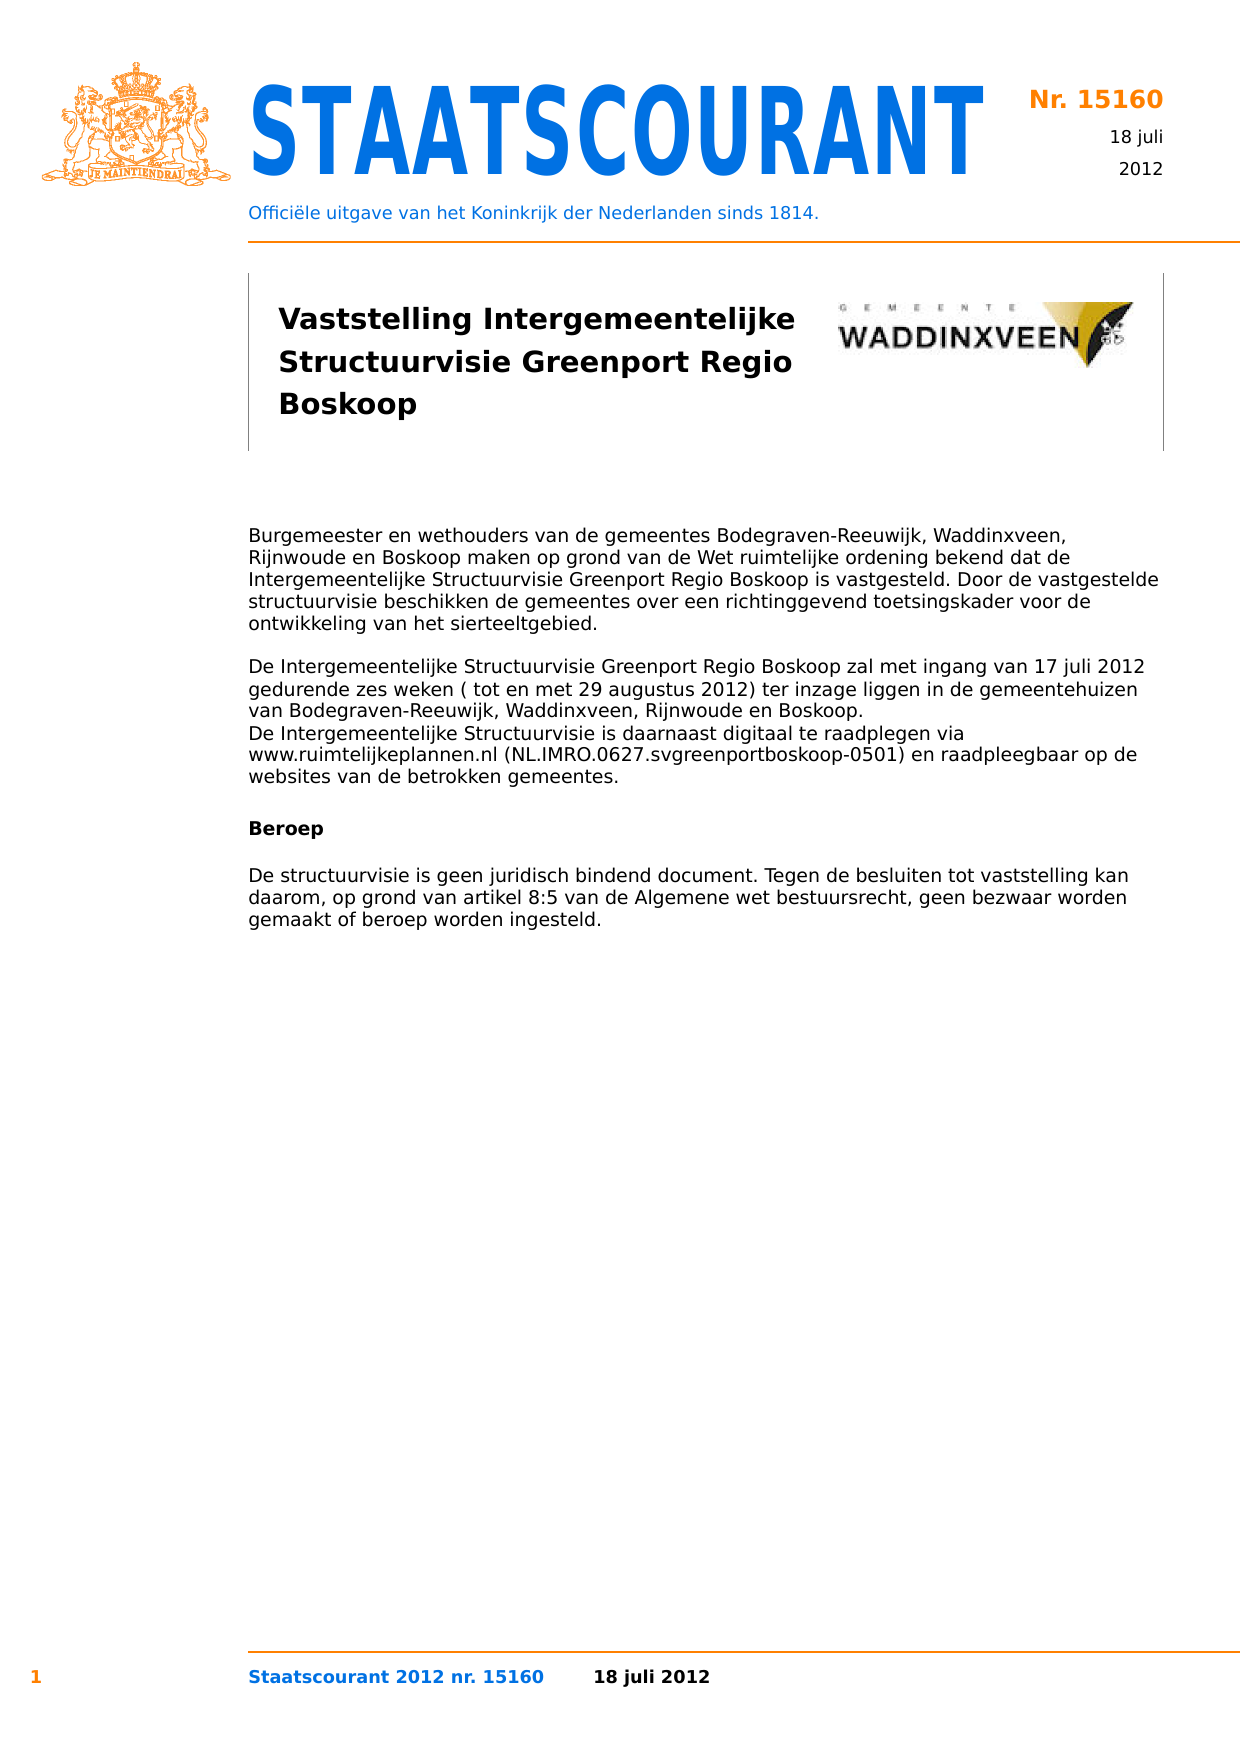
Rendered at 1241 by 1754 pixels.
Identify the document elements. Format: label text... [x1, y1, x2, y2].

text De Intergemeentelijke Structuurvisie is daarnaast digitaal te raadplegen via www.ruimtelijkeplannen.nl (NL.IMRO.0627.svgreenportboskoop-0501) en raadpleegbaar op de websites van de betrokken gemeentes. [248, 722, 1163, 788]
subtitle Vaststelling Intergemeentelijke Structuurvisie Greenport Regio Boskoop [249, 273, 1163, 451]
picture [838, 302, 1134, 368]
subtitle Beroep [248, 818, 1163, 840]
table_cell 18 juli [998, 121, 1240, 153]
table_header [25, 62, 248, 241]
text Burgemeester en wethouders van de gemeentes Bodegraven-Reeuwijk, Waddinxveen, Rijnwoude en Boskoop maken op grond van de Wet ruimtelijke ordening bekend dat de Intergemeentelijke Structuurvisie Greenport Regio Boskoop is vastgesteld. Door de vastgestelde structuurvisie beschikken de gemeentes over een richtinggevend toetsingskader voor de ontwikkeling van het sierteeltgebied. [248, 525, 1163, 634]
table_header STAATSCOURANT [248, 62, 998, 203]
picture [41, 62, 231, 186]
text De Intergemeentelijke Structuurvisie Greenport Regio Boskoop zal met ingang van 17 juli 2012 gedurende zes weken ( tot en met 29 augustus 2012) ter inzage liggen in de gemeentehuizen van Bodegraven-Reeuwijk, Waddinxveen, Rijnwoude en Boskoop. [248, 656, 1163, 722]
table_header Nr. 15160 [998, 62, 1240, 121]
table_cell Officiële uitgave van het Koninkrijk der Nederlanden sinds 1814. [248, 203, 1240, 241]
text De structuurvisie is geen juridisch bindend document. Tegen de besluiten tot vaststelling kan daarom, op grond van artikel 8:5 van de Algemene wet bestuursrecht, geen bezwaar worden gemaakt of beroep worden ingesteld. [248, 865, 1163, 931]
table_cell 2012 [998, 153, 1240, 203]
